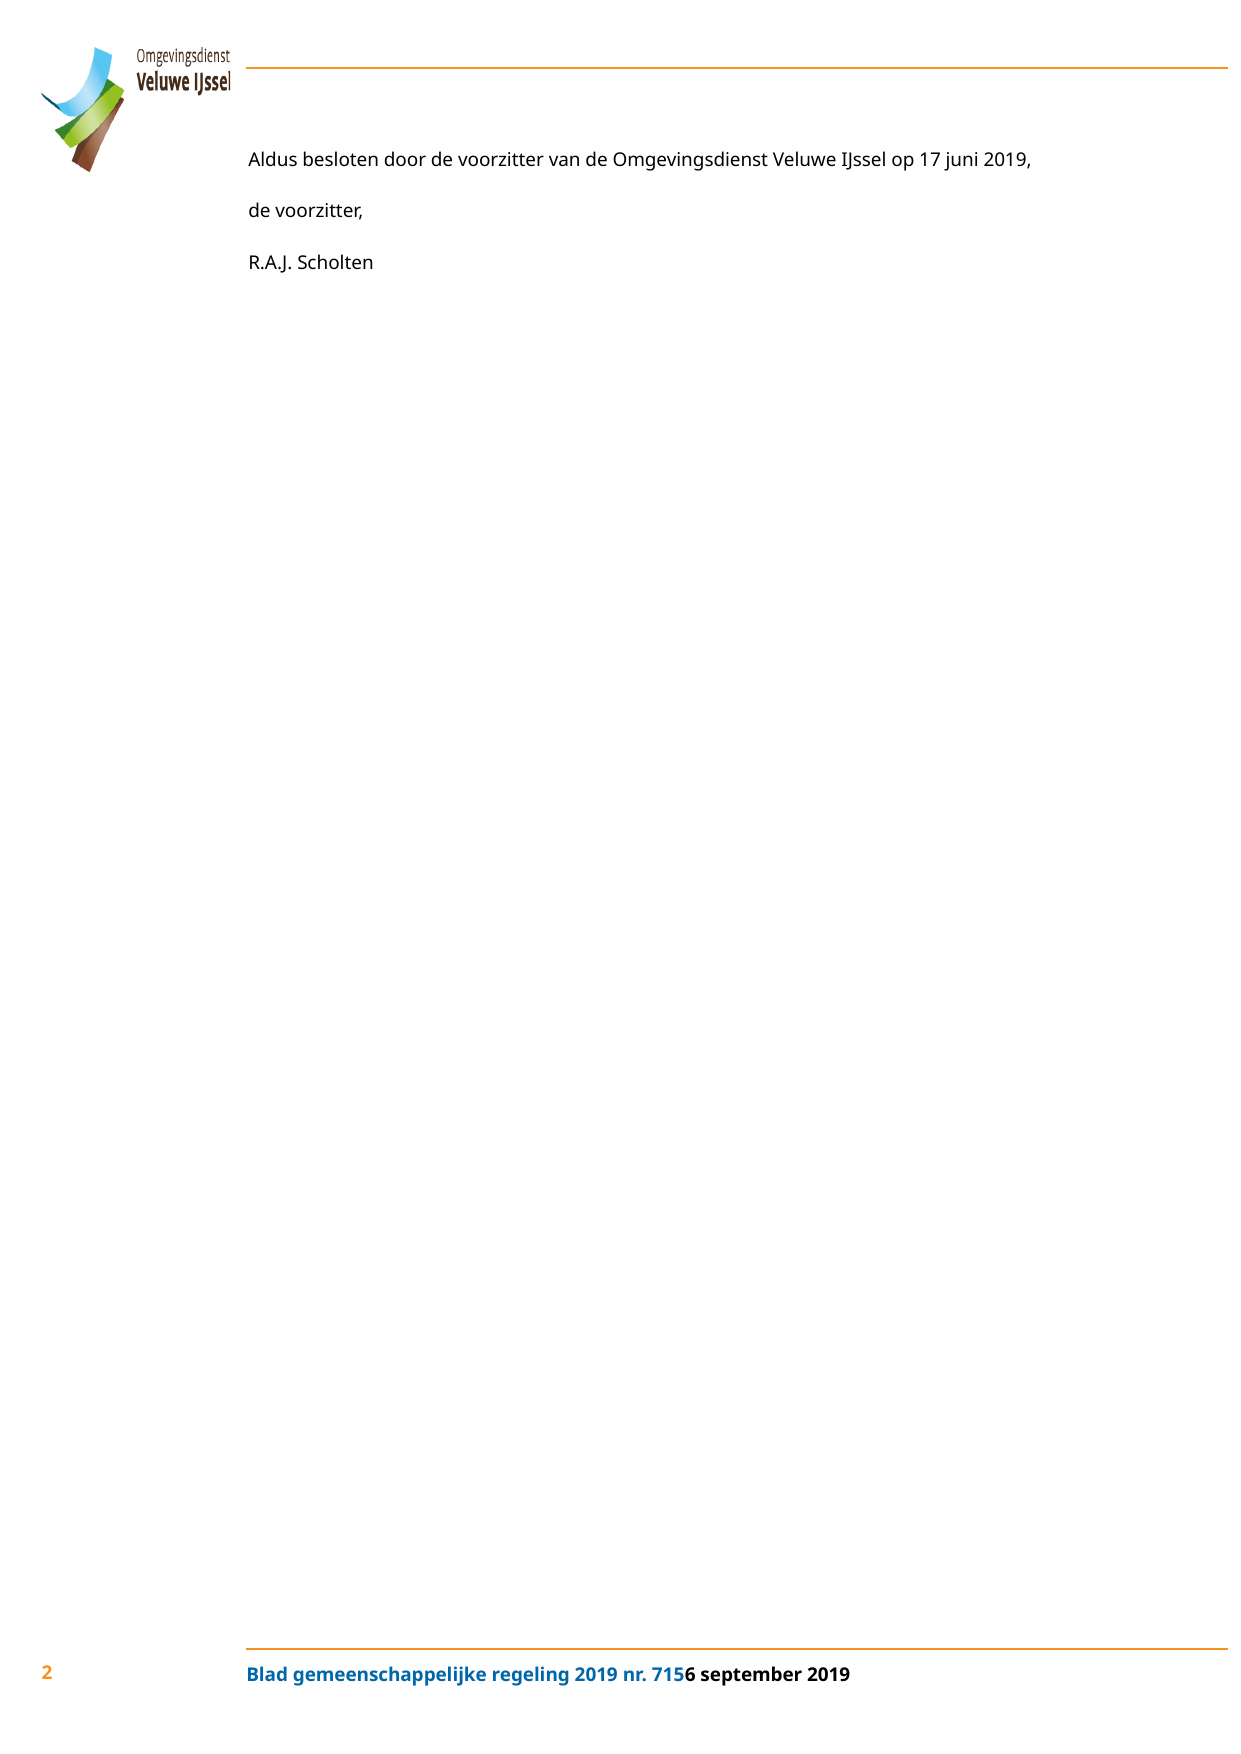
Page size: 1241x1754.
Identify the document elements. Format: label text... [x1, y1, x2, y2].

text Aldus besloten door de voorzitter van de Omgevingsdienst Veluwe IJssel op 17 juni 2019, [248, 146, 1152, 172]
picture [41, 47, 231, 172]
text de voorzitter, [248, 198, 1152, 223]
text R.A.J. Scholten [248, 249, 1152, 275]
